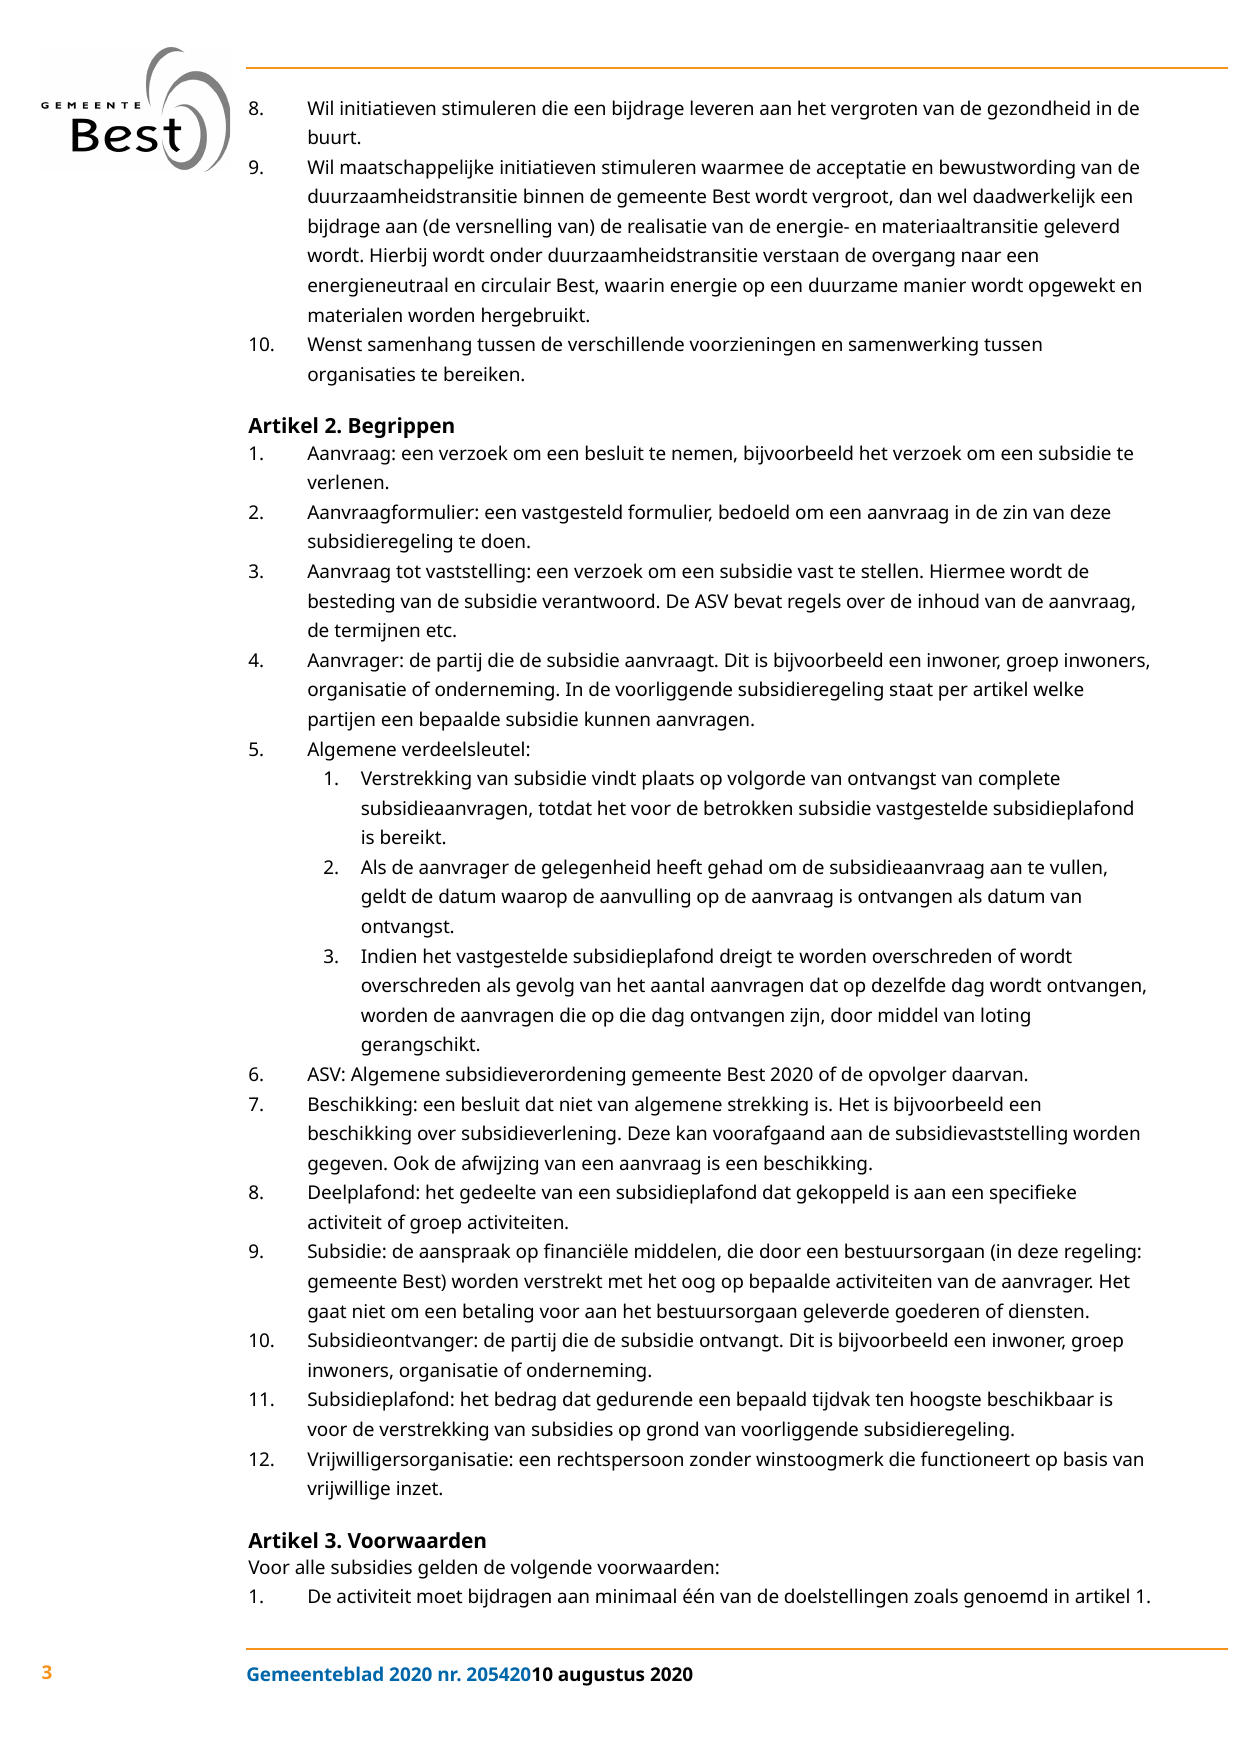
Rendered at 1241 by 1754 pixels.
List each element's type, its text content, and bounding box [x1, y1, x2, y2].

list Aanvrager: de partij die de subsidie aanvraagt. Dit is bijvoorbeeld een inwoner, groep inwoners, organisatie of onderneming. In de voorliggende subsidieregeling staat per artikel welke partijen een bepaalde subsidie kunnen aanvragen. [248, 647, 1152, 732]
text Artikel 3. Voorwaarden [248, 1526, 1152, 1554]
list Beschikking: een besluit dat niet van algemene strekking is. Het is bijvoorbeeld een beschikking over subsidieverlening. Deze kan voorafgaand aan de subsidievaststelling worden gegeven. Ook de afwijzing van een aanvraag is een beschikking. [248, 1091, 1152, 1176]
list Indien het vastgestelde subsidieplafond dreigt te worden overschreden of wordt overschreden als gevolg van het aantal aanvragen dat op dezelfde dag wordt ontvangen, worden de aanvragen die op die dag ontvangen zijn, door middel van loting gerangschikt. [323, 943, 1152, 1057]
list Algemene verdeelsleutel: [248, 736, 1152, 761]
list Subsidieplafond: het bedrag dat gedurende een bepaald tijdvak ten hoogste beschikbaar is voor de verstrekking van subsidies op grond van voorliggende subsidieregeling. [248, 1387, 1152, 1442]
list ASV: Algemene subsidieverordening gemeente Best 2020 of de opvolger daarvan. [248, 1061, 1152, 1087]
text Voor alle subsidies gelden de volgende voorwaarden: [248, 1554, 1152, 1580]
list Subsidie: de aanspraak op financiële middelen, die door een bestuursorgaan (in deze regeling: gemeente Best) worden verstrekt met het oog op bepaalde activiteiten van de aanvrager. Het gaat niet om een betaling voor aan het bestuursorgaan geleverde goederen of diensten. [248, 1239, 1152, 1323]
list De activiteit moet bijdragen aan minimaal één van de doelstellingen zoals genoemd in artikel 1. [248, 1584, 1152, 1609]
text Artikel 2. Begrippen [248, 411, 1152, 440]
list Aanvraagformulier: een vastgesteld formulier, bedoeld om een aanvraag in de zin van deze subsidieregeling te doen. [248, 499, 1152, 554]
list Wenst samenhang tussen de verschillende voorzieningen en samenwerking tussen organisaties te bereiken. [248, 331, 1152, 387]
list Verstrekking van subsidie vindt plaats op volgorde van ontvangst van complete subsidieaanvragen, totdat het voor de betrokken subsidie vastgestelde subsidieplafond is bereikt. [323, 765, 1152, 850]
list Aanvraag tot vaststelling: een verzoek om een subsidie vast te stellen. Hiermee wordt de besteding van de subsidie verantwoord. De ASV bevat regels over de inhoud van de aanvraag, de termijnen etc. [248, 558, 1152, 643]
list Wil maatschappelijke initiatieven stimuleren waarmee de acceptatie en bewustwording van de duurzaamheidstransitie binnen de gemeente Best wordt vergroot, dan wel daadwerkelijk een bijdrage aan (de versnelling van) de realisatie van de energie- en materiaaltransitie geleverd wordt. Hierbij wordt onder duurzaamheidstransitie verstaan de overgang naar een energieneutraal en circulair Best, waarin energie op een duurzame manier wordt opgewekt en materialen worden hergebruikt. [248, 154, 1152, 328]
list Wil initiatieven stimuleren die een bijdrage leveren aan het vergroten van de gezondheid in de buurt. [248, 95, 1152, 150]
list Vrijwilligersorganisatie: een rechtspersoon zonder winstoogmerk die functioneert op basis van vrijwillige inzet. [248, 1446, 1152, 1501]
list Subsidieontvanger: de partij die de subsidie ontvangt. Dit is bijvoorbeeld een inwoner, groep inwoners, organisatie of onderneming. [248, 1327, 1152, 1383]
list Deelplafond: het gedeelte van een subsidieplafond dat gekoppeld is aan een specifieke activiteit of groep activiteiten. [248, 1179, 1152, 1235]
picture [41, 47, 231, 172]
list Als de aanvrager de gelegenheid heeft gehad om de subsidieaanvraag aan te vullen, geldt de datum waarop de aanvulling op de aanvraag is ontvangen als datum van ontvangst. [323, 854, 1152, 939]
list Aanvraag: een verzoek om een besluit te nemen, bijvoorbeeld het verzoek om een subsidie te verlenen. [248, 440, 1152, 495]
